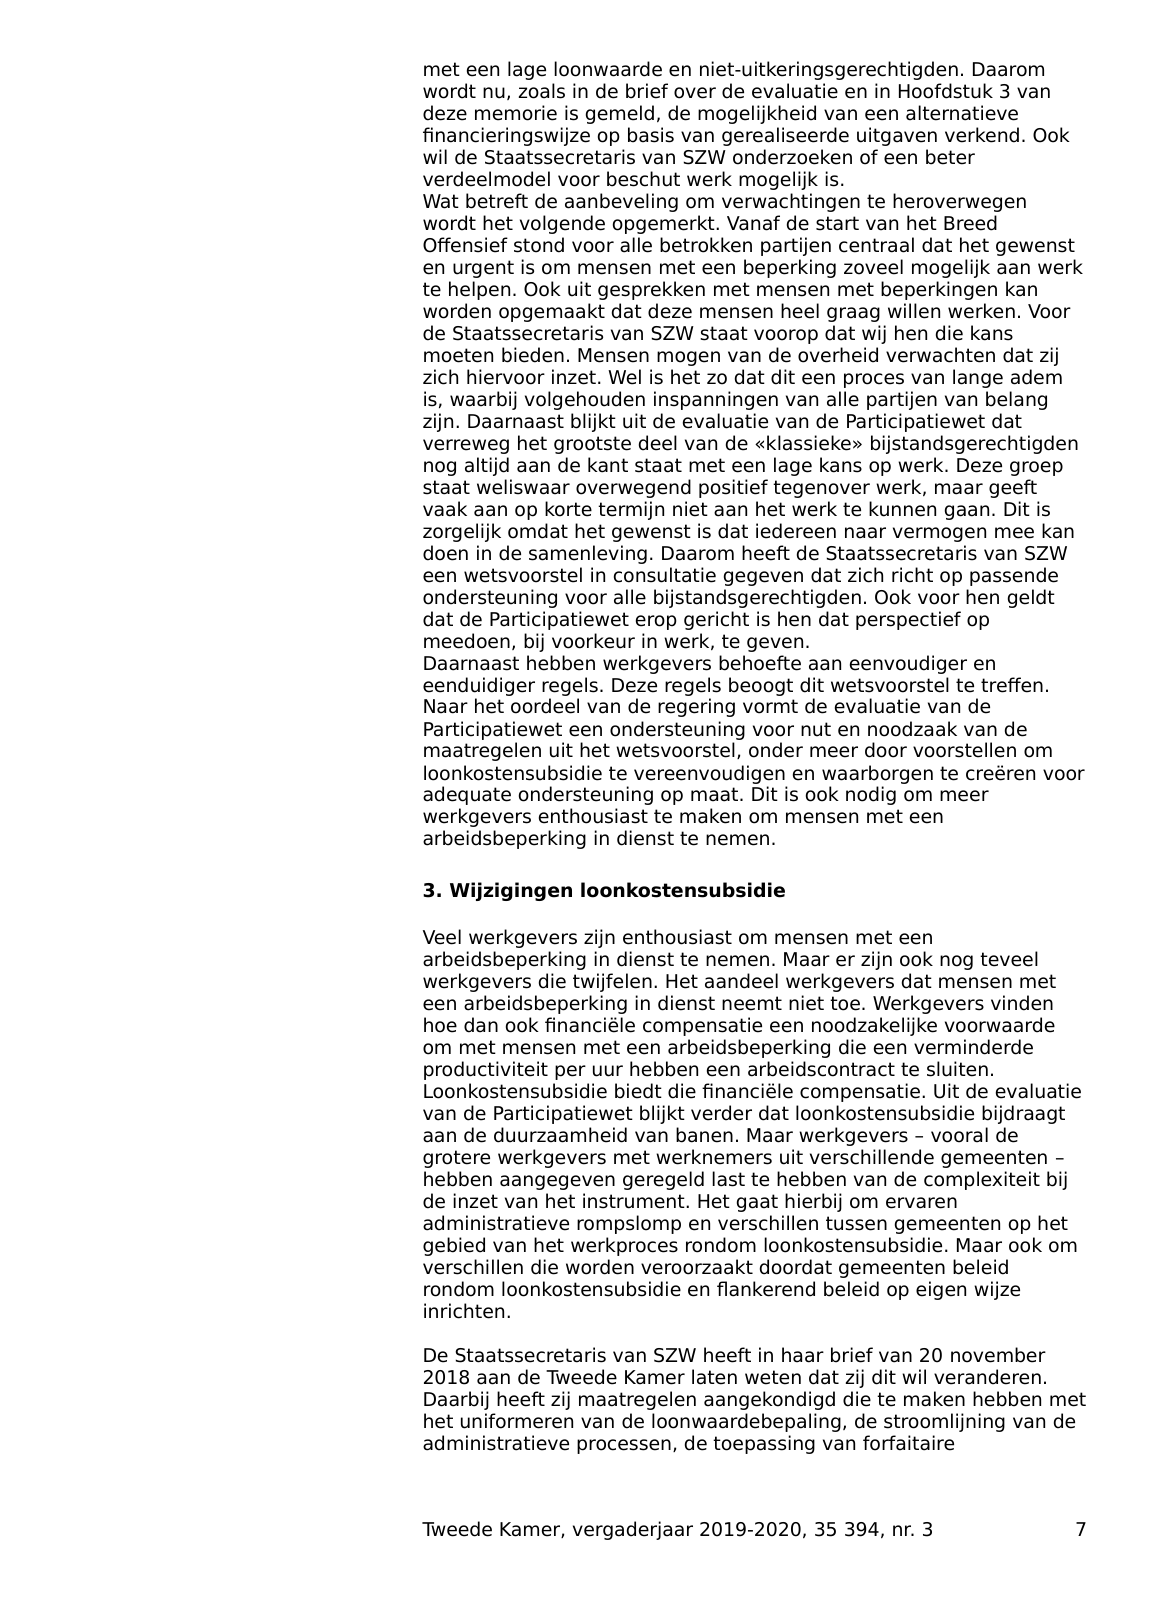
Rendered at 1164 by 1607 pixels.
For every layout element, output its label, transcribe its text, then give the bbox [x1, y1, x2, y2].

text Veel werkgevers zijn enthousiast om mensen met een arbeidsbeperking in dienst te nemen. Maar er zijn ook nog teveel werkgevers die twijfelen. Het aandeel werkgevers dat mensen met een arbeidsbeperking in dienst neemt niet toe. Werkgevers vinden hoe dan ook financiële compensatie een noodzakelijke voorwaarde om met mensen met een arbeidsbeperking die een verminderde productiviteit per uur hebben een arbeidscontract te sluiten. Loonkostensubsidie biedt die financiële compensatie. Uit de evaluatie van de Participatiewet blijkt verder dat loonkostensubsidie bijdraagt aan de duurzaamheid van banen. Maar werkgevers – vooral de grotere werkgevers met werknemers uit verschillende gemeenten – hebben aangegeven geregeld last te hebben van de complexiteit bij de inzet van het instrument. Het gaat hierbij om ervaren administratieve rompslomp en verschillen tussen gemeenten op het gebied van het werkproces rondom loonkostensubsidie. Maar ook om verschillen die worden veroorzaakt doordat gemeenten beleid rondom loonkostensubsidie en flankerend beleid op eigen wijze inrichten. [422, 927, 1087, 1323]
subtitle 3. Wijzigingen loonkostensubsidie [422, 880, 1087, 902]
text De Staatssecretaris van SZW heeft in haar brief van 20 november 2018 aan de Tweede Kamer laten weten dat zij dit wil veranderen. Daarbij heeft zij maatregelen aangekondigd die te maken hebben met het uniformeren van de loonwaardebepaling, de stroomlijning van de administratieve processen, de toepassing van forfaitaire [422, 1345, 1087, 1455]
text met een lage loonwaarde en niet-uitkeringsgerechtigden. Daarom wordt nu, zoals in de brief over de evaluatie en in Hoofdstuk 3 van deze memorie is gemeld, de mogelijkheid van een alternatieve financieringswijze op basis van gerealiseerde uitgaven verkend. Ook wil de Staatssecretaris van SZW onderzoeken of een beter verdeelmodel voor beschut werk mogelijk is. [422, 59, 1087, 191]
text Wat betreft de aanbeveling om verwachtingen te heroverwegen wordt het volgende opgemerkt. Vanaf de start van het Breed Offensief stond voor alle betrokken partijen centraal dat het gewenst en urgent is om mensen met een beperking zoveel mogelijk aan werk te helpen. Ook uit gesprekken met mensen met beperkingen kan worden opgemaakt dat deze mensen heel graag willen werken. Voor de Staatssecretaris van SZW staat voorop dat wij hen die kans moeten bieden. Mensen mogen van de overheid verwachten dat zij zich hiervoor inzet. Wel is het zo dat dit een proces van lange adem is, waarbij volgehouden inspanningen van alle partijen van belang zijn. Daarnaast blijkt uit de evaluatie van de Participatiewet dat verreweg het grootste deel van de «klassieke» bijstandsgerechtigden nog altijd aan de kant staat met een lage kans op werk. Deze groep staat weliswaar overwegend positief tegenover werk, maar geeft vaak aan op korte termijn niet aan het werk te kunnen gaan. Dit is zorgelijk omdat het gewenst is dat iedereen naar vermogen mee kan doen in de samenleving. Daarom heeft de Staatssecretaris van SZW een wetsvoorstel in consultatie gegeven dat zich richt op passende ondersteuning voor alle bijstandsgerechtigden. Ook voor hen geldt dat de Participatiewet erop gericht is hen dat perspectief op meedoen, bij voorkeur in werk, te geven. [422, 191, 1087, 652]
text Daarnaast hebben werkgevers behoefte aan eenvoudiger en eenduidiger regels. Deze regels beoogt dit wetsvoorstel te treffen. Naar het oordeel van de regering vormt de evaluatie van de Participatiewet een ondersteuning voor nut en noodzaak van de maatregelen uit het wetsvoorstel, onder meer door voorstellen om loonkostensubsidie te vereenvoudigen en waarborgen te creëren voor adequate ondersteuning op maat. Dit is ook nodig om meer werkgevers enthousiast te maken om mensen met een arbeidsbeperking in dienst te nemen. [422, 652, 1087, 850]
